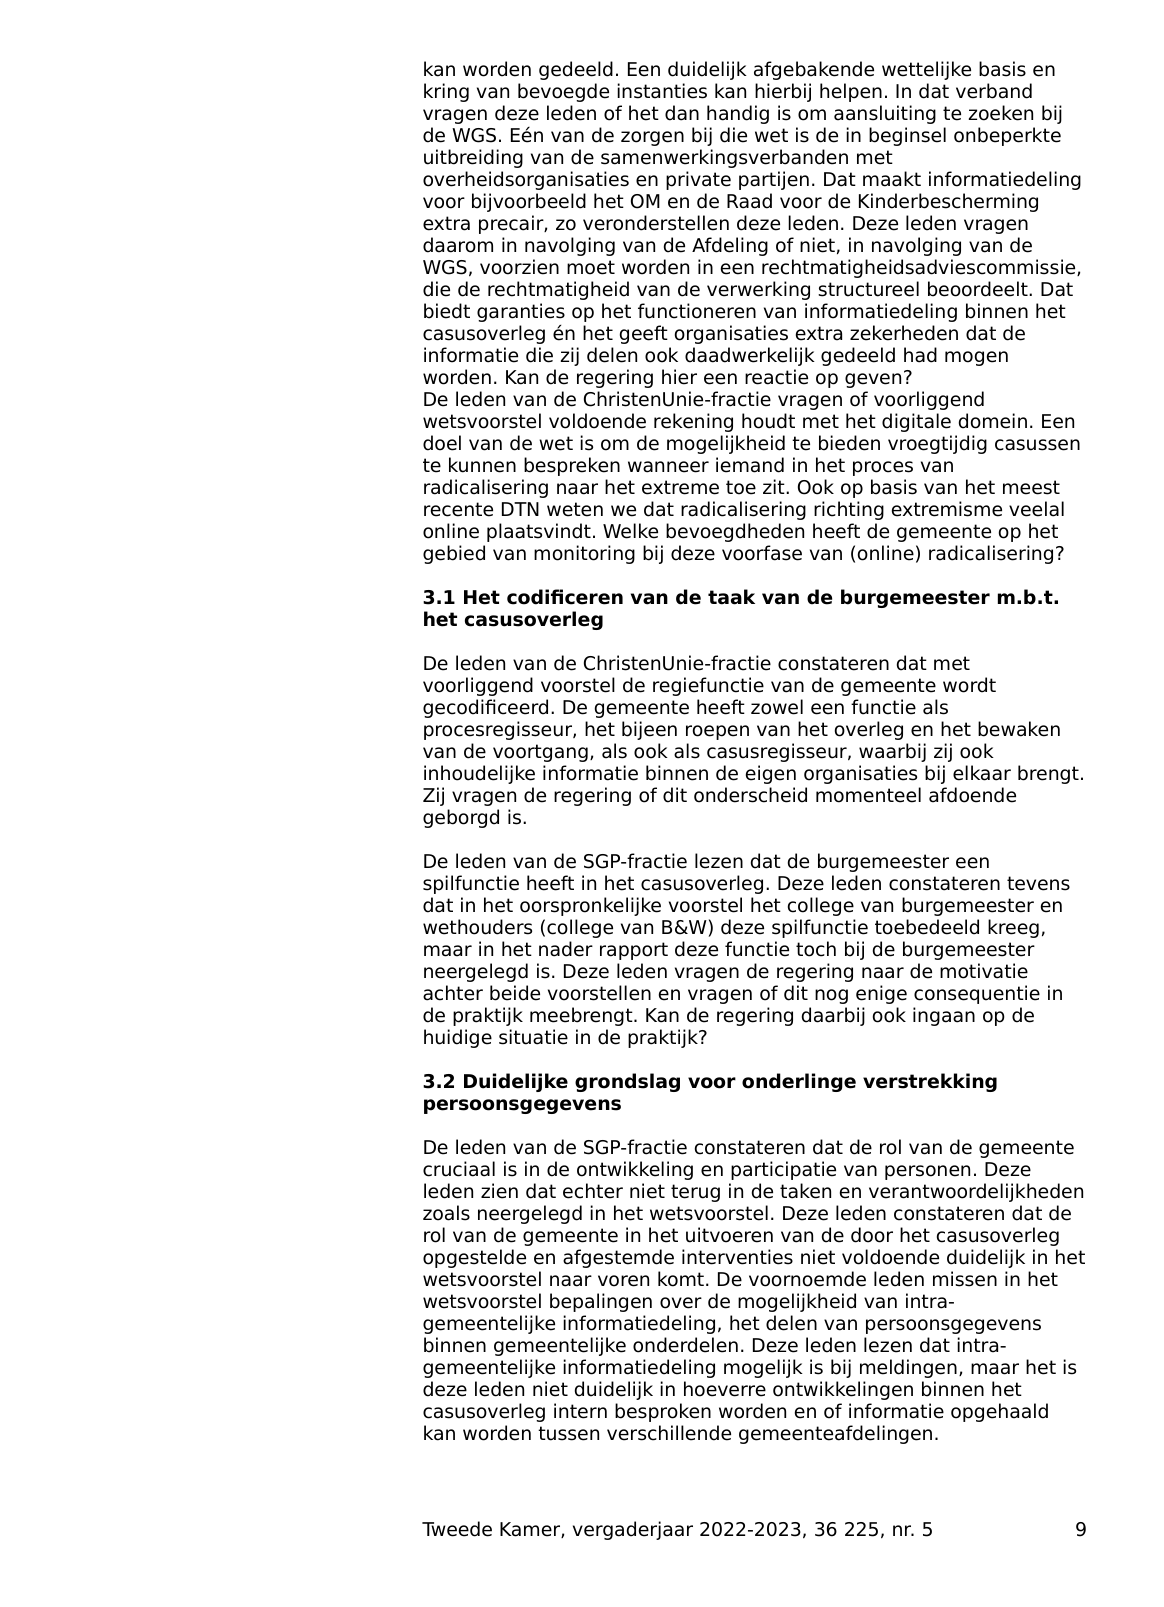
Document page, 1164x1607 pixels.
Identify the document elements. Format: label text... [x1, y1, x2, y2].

text De leden van de ChristenUnie-fractie vragen of voorliggend wetsvoorstel voldoende rekening houdt met het digitale domein. Een doel van de wet is om de mogelijkheid te bieden vroegtijdig casussen te kunnen bespreken wanneer iemand in het proces van radicalisering naar het extreme toe zit. Ook op basis van het meest recente DTN weten we dat radicalisering richting extremisme veelal online plaatsvindt. Welke bevoegdheden heeft de gemeente op het gebied van monitoring bij deze voorfase van (online) radicalisering? [422, 389, 1087, 564]
subtitle 3.1 Het codificeren van de taak van de burgemeester m.b.t. het casusoverleg [422, 587, 1087, 631]
text De leden van de SGP-fractie constateren dat de rol van de gemeente cruciaal is in de ontwikkeling en participatie van personen. Deze leden zien dat echter niet terug in de taken en verantwoordelijkheden zoals neergelegd in het wetsvoorstel. Deze leden constateren dat de rol van de gemeente in het uitvoeren van de door het casusoverleg opgestelde en afgestemde interventies niet voldoende duidelijk in het wetsvoorstel naar voren komt. De voornoemde leden missen in het wetsvoorstel bepalingen over de mogelijkheid van intra-gemeentelijke informatiedeling, het delen van persoonsgegevens binnen gemeentelijke onderdelen. Deze leden lezen dat intra-gemeentelijke informatiedeling mogelijk is bij meldingen, maar het is deze leden niet duidelijk in hoeverre ontwikkelingen binnen het casusoverleg intern besproken worden en of informatie opgehaald kan worden tussen verschillende gemeenteafdelingen. [422, 1137, 1087, 1445]
text De leden van de ChristenUnie-fractie constateren dat met voorliggend voorstel de regiefunctie van de gemeente wordt gecodificeerd. De gemeente heeft zowel een functie als procesregisseur, het bijeen roepen van het overleg en het bewaken van de voortgang, als ook als casusregisseur, waarbij zij ook inhoudelijke informatie binnen de eigen organisaties bij elkaar brengt. Zij vragen de regering of dit onderscheid momenteel afdoende geborgd is. [422, 653, 1087, 829]
text De leden van de SGP-fractie lezen dat de burgemeester een spilfunctie heeft in het casusoverleg. Deze leden constateren tevens dat in het oorspronkelijke voorstel het college van burgemeester en wethouders (college van B&W) deze spilfunctie toebedeeld kreeg, maar in het nader rapport deze functie toch bij de burgemeester neergelegd is. Deze leden vragen de regering naar de motivatie achter beide voorstellen en vragen of dit nog enige consequentie in de praktijk meebrengt. Kan de regering daarbij ook ingaan op de huidige situatie in de praktijk? [422, 851, 1087, 1049]
text kan worden gedeeld. Een duidelijk afgebakende wettelijke basis en kring van bevoegde instanties kan hierbij helpen. In dat verband vragen deze leden of het dan handig is om aansluiting te zoeken bij de WGS. Eén van de zorgen bij die wet is de in beginsel onbeperkte uitbreiding van de samenwerkingsverbanden met overheidsorganisaties en private partijen. Dat maakt informatiedeling voor bijvoorbeeld het OM en de Raad voor de Kinderbescherming extra precair, zo veronderstellen deze leden. Deze leden vragen daarom in navolging van de Afdeling of niet, in navolging van de WGS, voorzien moet worden in een rechtmatigheidsadviescommissie, die de rechtmatigheid van de verwerking structureel beoordeelt. Dat biedt garanties op het functioneren van informatiedeling binnen het casusoverleg én het geeft organisaties extra zekerheden dat de informatie die zij delen ook daadwerkelijk gedeeld had mogen worden. Kan de regering hier een reactie op geven? [422, 59, 1087, 389]
subtitle 3.2 Duidelijke grondslag voor onderlinge verstrekking persoonsgegevens [422, 1071, 1087, 1115]
